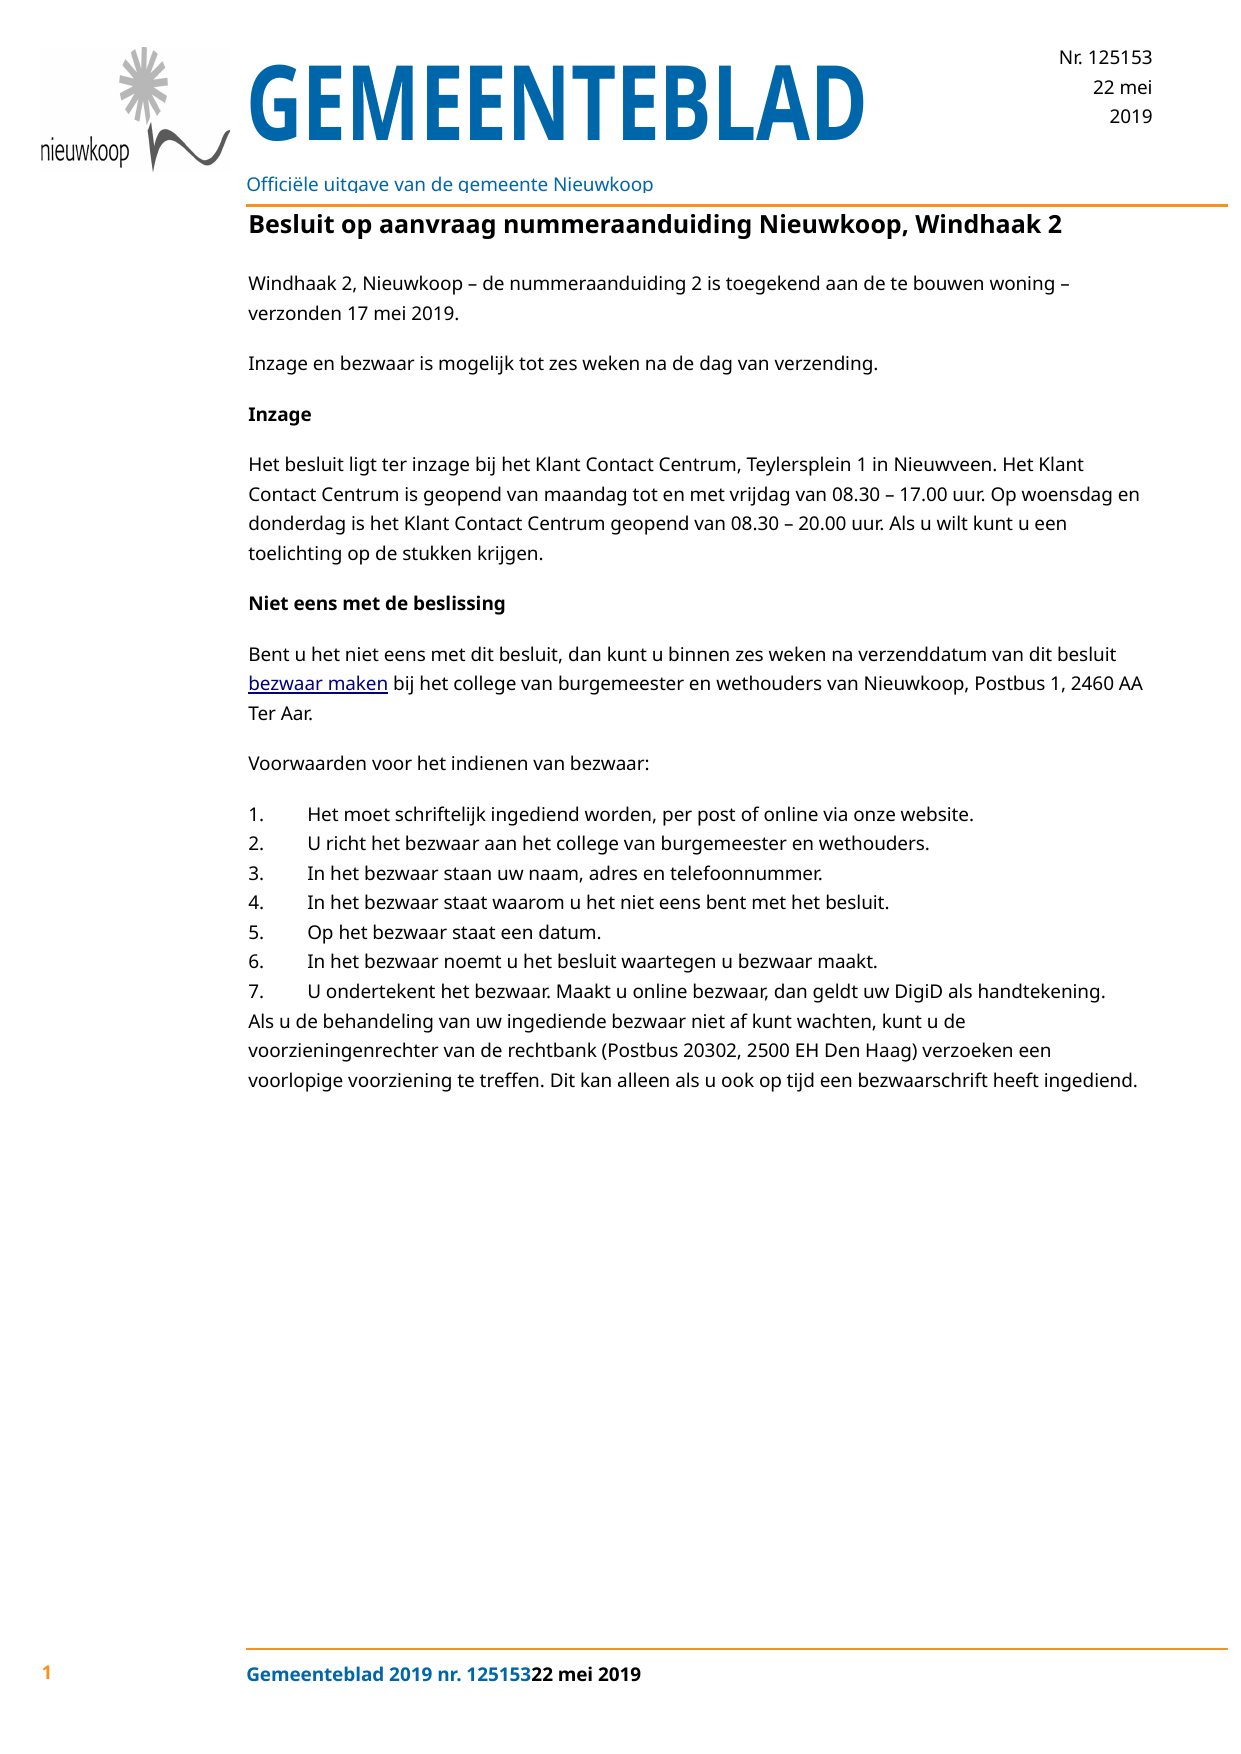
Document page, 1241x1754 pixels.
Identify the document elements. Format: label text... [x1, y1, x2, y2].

text Het besluit ligt ter inzage bij het Klant Contact Centrum, Teylersplein 1 in Nieuwveen. Het Klant Contact Centrum is geopend van maandag tot en met vrijdag van 08.30 – 17.00 uur. Op woensdag en donderdag is het Klant Contact Centrum geopend van 08.30 – 20.00 uur. Als u wilt kunt u een toelichting op de stukken krijgen. [248, 451, 1152, 566]
text Inzage [248, 401, 1152, 426]
list Het moet schriftelijk ingediend worden, per post of online via onze website. [248, 801, 1152, 826]
text Inzage en bezwaar is mogelijk tot zes weken na de dag van verzending. [248, 350, 1152, 376]
list In het bezwaar noemt u het besluit waartegen u bezwaar maakt. [248, 949, 1152, 974]
text Als u de behandeling van uw ingediende bezwaar niet af kunt wachten, kunt u de voorzieningenrechter van de rechtbank (Postbus 20302, 2500 EH Den Haag) verzoeken een voorlopige voorziening te treffen. Dit kan alleen als u ook op tijd een bezwaarschrift heeft ingediend. [248, 1008, 1152, 1093]
text Bent u het niet eens met dit besluit, dan kunt u binnen zes weken na verzenddatum van dit besluit bezwaar maken bij het college van burgemeester en wethouders van Nieuwkoop, Postbus 1, 2460 AA Ter Aar. [248, 641, 1152, 726]
list In het bezwaar staan uw naam, adres en telefoonnummer. [248, 860, 1152, 886]
list In het bezwaar staat waarom u het niet eens bent met het besluit. [248, 889, 1152, 915]
text Voorwaarden voor het indienen van bezwaar: [248, 750, 1152, 776]
text Besluit op aanvraag nummeraanduiding Nieuwkoop, Windhaak 2 [248, 207, 1152, 241]
list U richt het bezwaar aan het college van burgemeester en wethouders. [248, 830, 1152, 856]
text Niet eens met de beslissing [248, 590, 1152, 616]
list Op het bezwaar staat een datum. [248, 919, 1152, 945]
list U ondertekent het bezwaar. Maakt u online bezwaar, dan geldt uw DigiD als handtekening. [248, 978, 1152, 1004]
text Windhaak 2, Nieuwkoop – de nummeraanduiding 2 is toegekend aan de te bouwen woning – verzonden 17 mei 2019. [248, 270, 1152, 326]
picture [41, 47, 231, 172]
